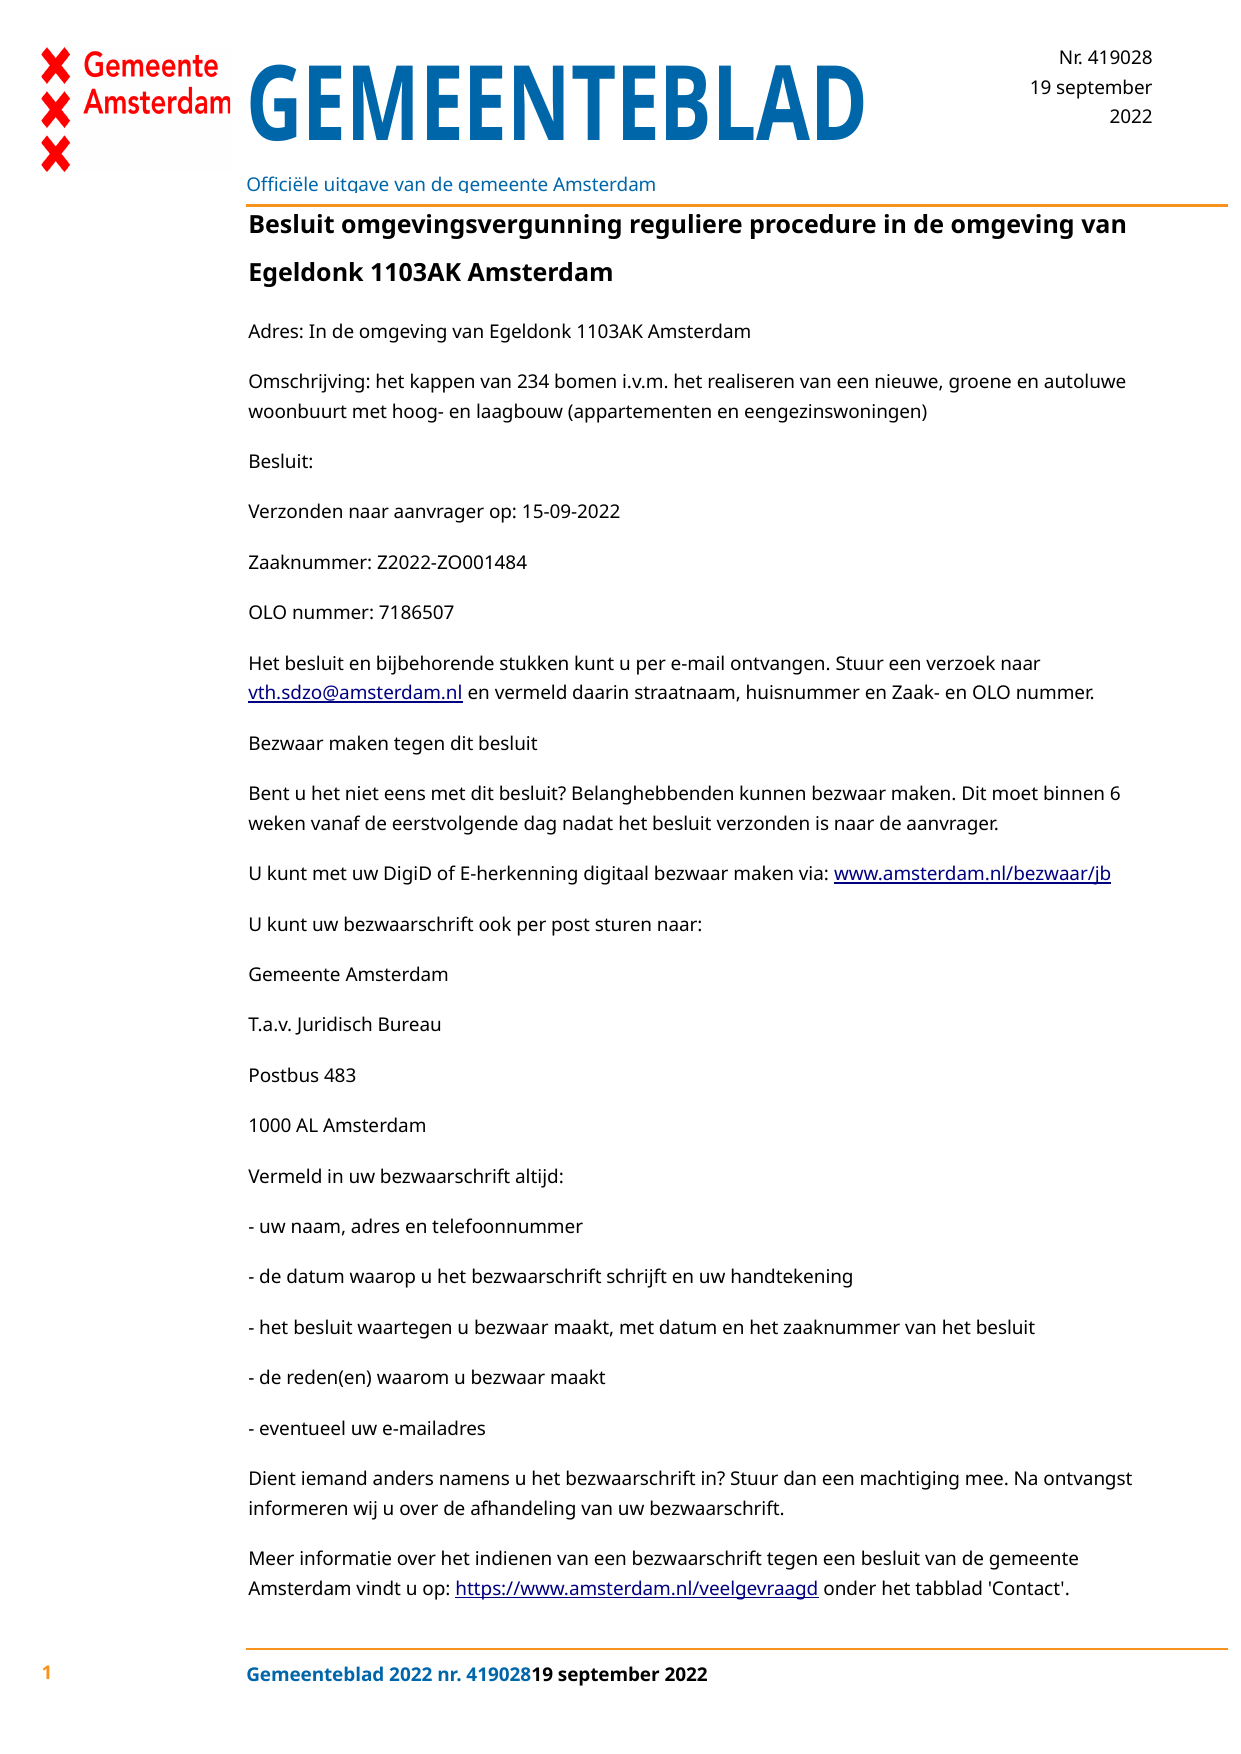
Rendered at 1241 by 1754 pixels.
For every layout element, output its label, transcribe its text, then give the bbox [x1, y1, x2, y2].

text Gemeente Amsterdam [248, 961, 1152, 987]
text T.a.v. Juridisch Bureau [248, 1012, 1152, 1037]
text Verzonden naar aanvrager op: 15-09-2022 [248, 499, 1152, 524]
text Besluit omgevingsvergunning reguliere procedure in de omgeving van Egeldonk 1103AK Amsterdam [248, 207, 1152, 288]
text Omschrijving: het kappen van 234 bomen i.v.m. het realiseren van een nieuwe, groene en autoluwe woonbuurt met hoog- en laagbouw (appartementen en eengezinswoningen) [248, 368, 1152, 424]
text Bent u het niet eens met dit besluit? Belanghebbenden kunnen bezwaar maken. Dit moet binnen 6 weken vanaf de eerstvolgende dag nadat het besluit verzonden is naar de aanvrager. [248, 780, 1152, 836]
picture [41, 47, 231, 172]
text U kunt uw bezwaarschrift ook per post sturen naar: [248, 911, 1152, 937]
text OLO nummer: 7186507 [248, 599, 1152, 625]
text - de datum waarop u het bezwaarschrift schrijft en uw handtekening [248, 1264, 1152, 1289]
text Vermeld in uw bezwaarschrift altijd: [248, 1163, 1152, 1189]
text - het besluit waartegen u bezwaar maakt, met datum en het zaaknummer van het besluit [248, 1314, 1152, 1340]
text - uw naam, adres en telefoonnummer [248, 1213, 1152, 1239]
text Bezwaar maken tegen dit besluit [248, 730, 1152, 756]
text U kunt met uw DigiD of E-herkenning digitaal bezwaar maken via: www.amsterdam.nl/bezwaar/jb [248, 860, 1152, 886]
text Adres: In de omgeving van Egeldonk 1103AK Amsterdam [248, 318, 1152, 344]
text Postbus 483 [248, 1062, 1152, 1088]
text Meer informatie over het indienen van een bezwaarschrift tegen een besluit van de gemeente Amsterdam vindt u op: https://www.amsterdam.nl/veelgevraagd onder het tabblad 'Contact'. [248, 1545, 1152, 1601]
text Het besluit en bijbehorende stukken kunt u per e-mail ontvangen. Stuur een verzoek naar vth.sdzo@amsterdam.nl en vermeld daarin straatnaam, huisnummer en Zaak- en OLO nummer. [248, 650, 1152, 705]
text Dient iemand anders namens u het bezwaarschrift in? Stuur dan een machtiging mee. Na ontvangst informeren wij u over de afhandeling van uw bezwaarschrift. [248, 1465, 1152, 1521]
text 1000 AL Amsterdam [248, 1112, 1152, 1138]
text - eventueel uw e-mailadres [248, 1415, 1152, 1441]
text Zaaknummer: Z2022-ZO001484 [248, 549, 1152, 575]
text Besluit: [248, 448, 1152, 474]
text - de reden(en) waarom u bezwaar maakt [248, 1364, 1152, 1390]
